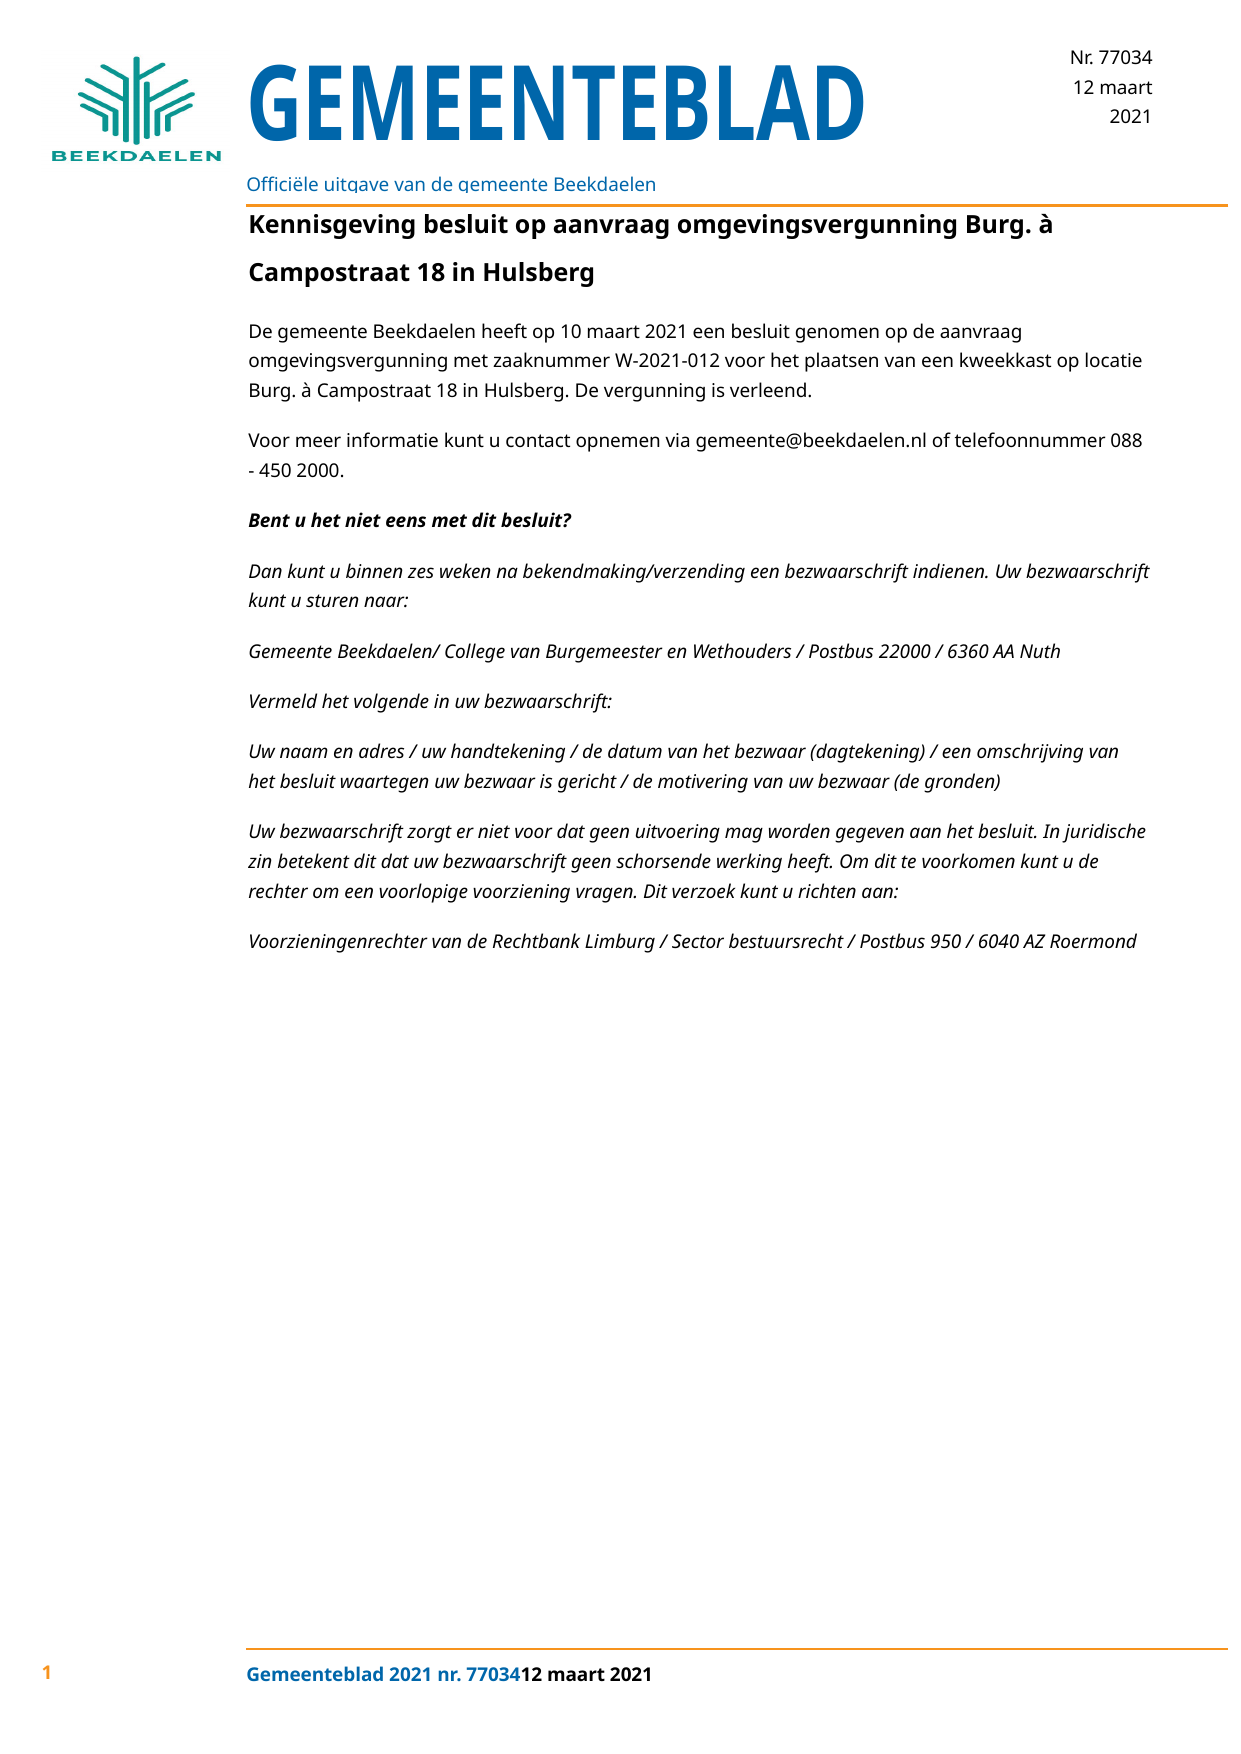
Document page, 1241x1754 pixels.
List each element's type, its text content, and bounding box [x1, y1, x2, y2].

text Kennisgeving besluit op aanvraag omgevingsvergunning Burg. à Campostraat 18 in Hulsberg [248, 207, 1152, 288]
text Voorzieningenrechter van de Rechtbank Limburg / Sector bestuursrecht / Postbus 950 / 6040 AZ Roermond [248, 928, 1152, 954]
text Uw bezwaarschrift zorgt er niet voor dat geen uitvoering mag worden gegeven aan het besluit. In juridische zin betekent dit dat uw bezwaarschrift geen schorsende werking heeft. Om dit te voorkomen kunt u de rechter om een voorlopige voorziening vragen. Dit verzoek kunt u richten aan: [248, 819, 1152, 904]
text Dan kunt u binnen zes weken na bekendmaking/verzending een bezwaarschrift indienen. Uw bezwaarschrift kunt u sturen naar: [248, 558, 1152, 613]
text Voor meer informatie kunt u contact opnemen via gemeente@beekdaelen.nl of telefoonnummer 088 - 450 2000. [248, 427, 1152, 483]
text De gemeente Beekdaelen heeft op 10 maart 2021 een besluit genomen op de aanvraag omgevingsvergunning met zaaknummer W-2021-012 voor het plaatsen van een kweekkast op locatie Burg. à Campostraat 18 in Hulsberg. De vergunning is verleend. [248, 318, 1152, 403]
text Gemeente Beekdaelen/ College van Burgemeester en Wethouders / Postbus 22000 / 6360 AA Nuth [248, 638, 1152, 664]
picture [41, 47, 231, 172]
text Vermeld het volgende in uw bezwaarschrift: [248, 688, 1152, 714]
text Uw naam en adres / uw handtekening / de datum van het bezwaar (dagtekening) / een omschrijving van het besluit waartegen uw bezwaar is gericht / de motivering van uw bezwaar (de gronden) [248, 739, 1152, 794]
text Bent u het niet eens met dit besluit? [248, 507, 1152, 533]
